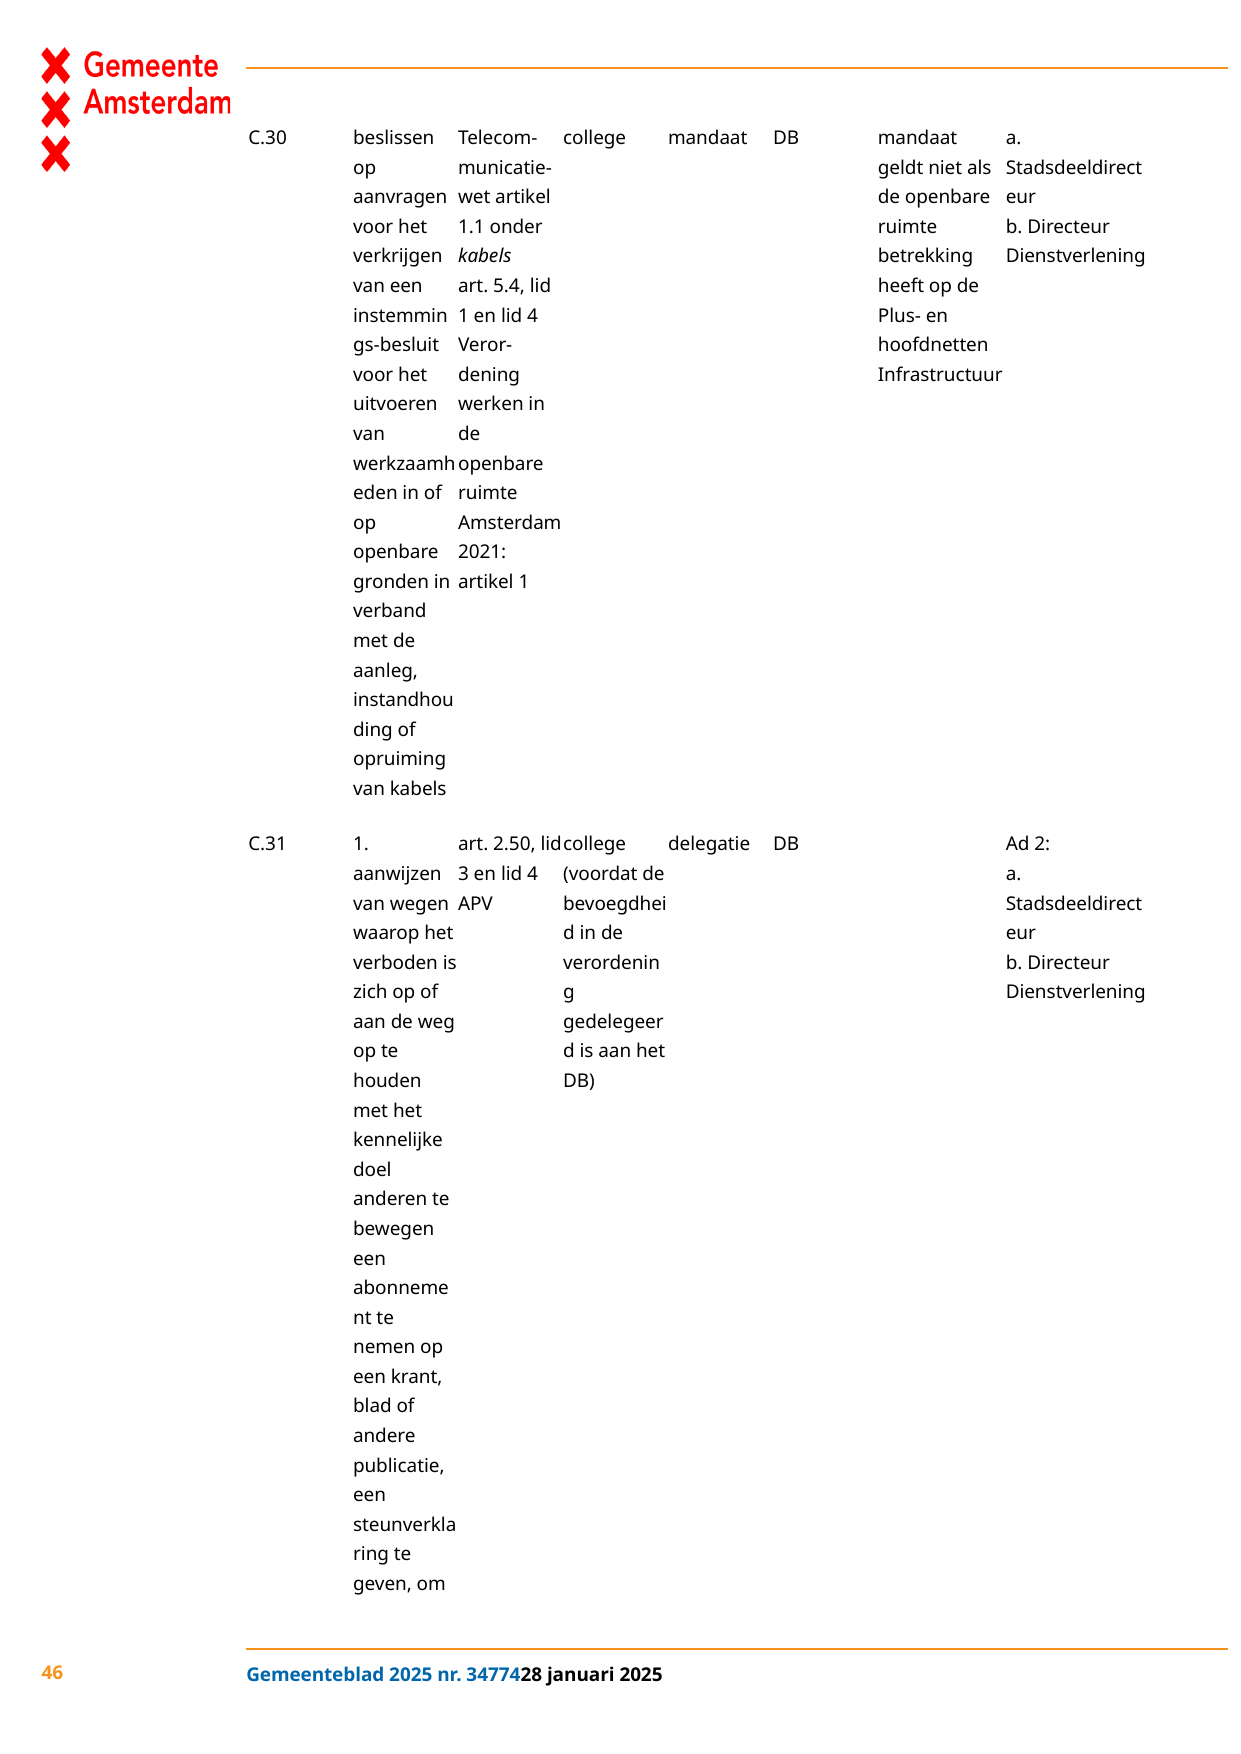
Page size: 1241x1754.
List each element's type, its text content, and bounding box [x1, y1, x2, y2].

table_cell art. 2.50, lid 3 en lid 4 APV [458, 801, 563, 1596]
table_cell mandaat [668, 95, 773, 801]
table_cell DB [773, 95, 878, 801]
table_cell college [563, 95, 668, 801]
table_cell Telecom-municatie-wet artikel 1.1 onder kabels art. 5.4, lid 1 en lid 4 Veror-dening werken in de openbare ruimte Amsterdam2021: artikel 1 [458, 95, 563, 801]
table_cell C.30 [248, 95, 353, 801]
table_cell a. Stadsdeeldirecteur b. Directeur Dienstverlening [1006, 95, 1152, 801]
table_cell 1. aanwijzen van wegen waarop het verboden is zich op of aan de weg op te houden met het kennelijke doel anderen te bewegen een abonnement te nemen op een krant, blad of andere publicatie, een steunverklaring te geven, om [353, 801, 458, 1596]
table_cell [878, 801, 1006, 1596]
table_cell beslissen op aanvragen voor het verkrijgen van een instemmings-besluit voor het uitvoeren van werkzaamheden in of op openbare gronden in verband met de aanleg, instandhouding of opruiming van kabels [353, 95, 458, 801]
table_cell C.31 [248, 801, 353, 1596]
table_cell Ad 2: a. Stadsdeeldirecteur b. Directeur Dienstverlening [1006, 801, 1152, 1596]
table_cell DB [773, 801, 878, 1596]
table_cell delegatie [668, 801, 773, 1596]
picture [41, 47, 231, 172]
table_cell mandaat geldt niet als de openbare ruimte betrekking heeft op de Plus- en hoofdnetten Infrastructuur [878, 95, 1006, 801]
table_cell college (voordat de bevoegdheid in de verordening gedelegeerd is aan het DB) [563, 801, 668, 1596]
